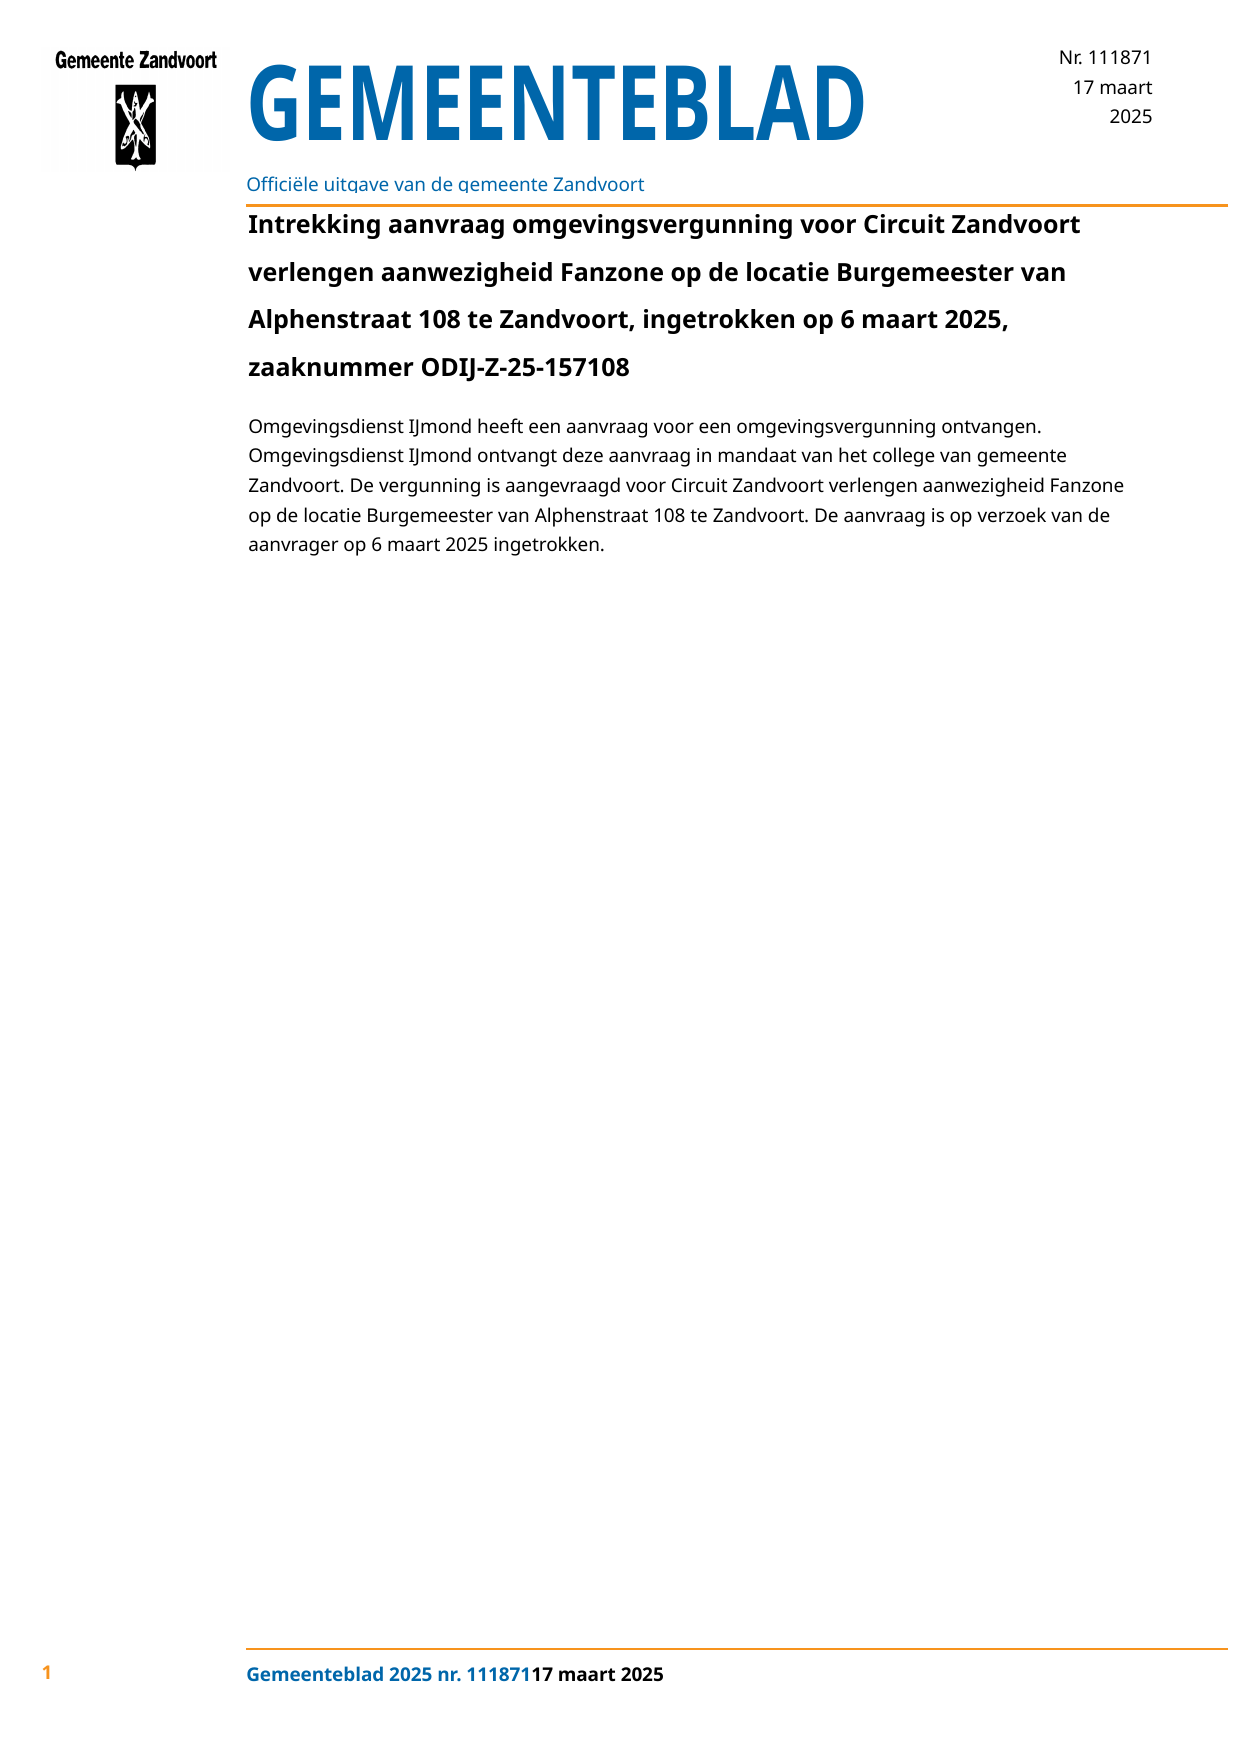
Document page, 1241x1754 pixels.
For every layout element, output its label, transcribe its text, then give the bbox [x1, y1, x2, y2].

text Intrekking aanvraag omgevingsvergunning voor Circuit Zandvoort verlengen aanwezigheid Fanzone op de locatie Burgemeester van Alphenstraat 108 te Zandvoort, ingetrokken op 6 maart 2025, zaaknummer ODIJ-Z-25-157108 [248, 207, 1152, 384]
text Omgevingsdienst IJmond heeft een aanvraag voor een omgevingsvergunning ontvangen. Omgevingsdienst IJmond ontvangt deze aanvraag in mandaat van het college van gemeente Zandvoort. De vergunning is aangevraagd voor Circuit Zandvoort verlengen aanwezigheid Fanzone op de locatie Burgemeester van Alphenstraat 108 te Zandvoort. De aanvraag is op verzoek van de aanvrager op 6 maart 2025 ingetrokken. [248, 413, 1152, 557]
picture [41, 47, 231, 172]
